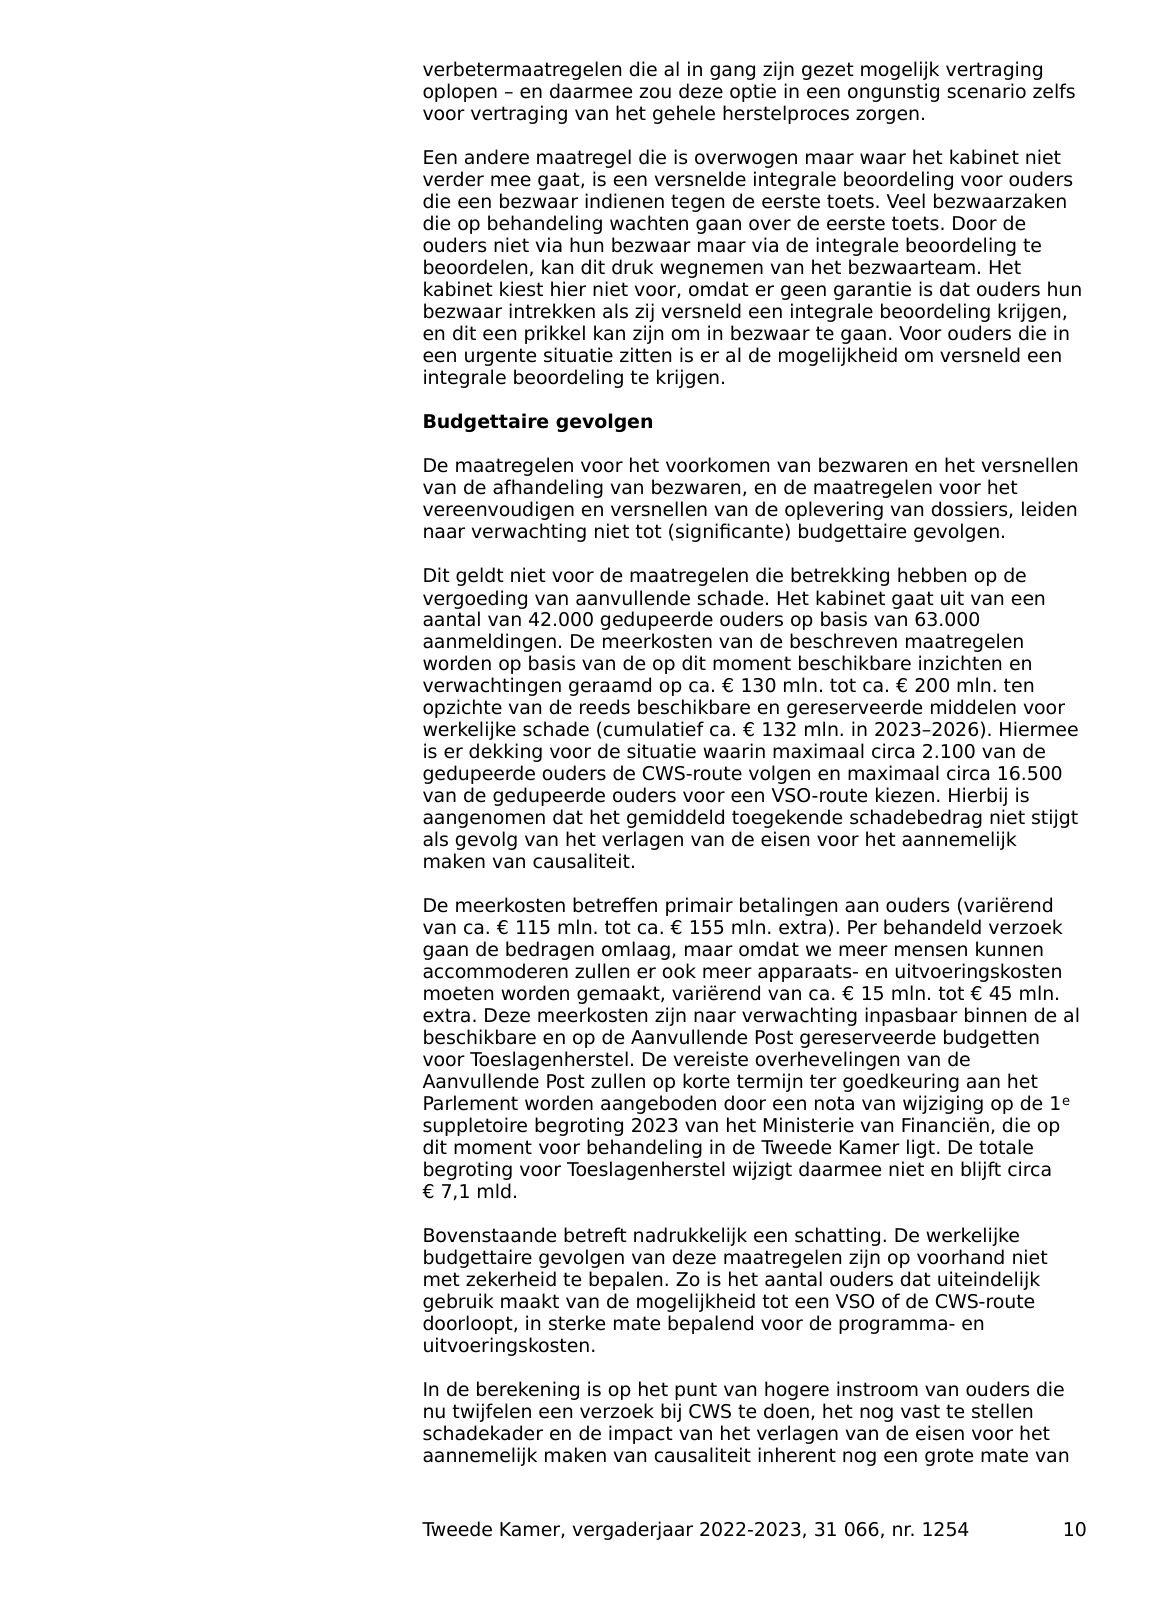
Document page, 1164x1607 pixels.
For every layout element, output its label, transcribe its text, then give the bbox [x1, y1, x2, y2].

text In de berekening is op het punt van hogere instroom van ouders die nu twijfelen een verzoek bij CWS te doen, het nog vast te stellen schadekader en de impact van het verlagen van de eisen voor het aannemelijk maken van causaliteit inherent nog een grote mate van [422, 1379, 1087, 1467]
text De maatregelen voor het voorkomen van bezwaren en het versnellen van de afhandeling van bezwaren, en de maatregelen voor het vereenvoudigen en versnellen van de oplevering van dossiers, leiden naar verwachting niet tot (significante) budgettaire gevolgen. [422, 455, 1087, 543]
subtitle Budgettaire gevolgen [422, 411, 1087, 433]
text Dit geldt niet voor de maatregelen die betrekking hebben op de vergoeding van aanvullende schade. Het kabinet gaat uit van een aantal van 42.000 gedupeerde ouders op basis van 63.000 aanmeldingen. De meerkosten van de beschreven maatregelen worden op basis van de op dit moment beschikbare inzichten en verwachtingen geraamd op ca. € 130 mln. tot ca. € 200 mln. ten opzichte van de reeds beschikbare en gereserveerde middelen voor werkelijke schade (cumulatief ca. € 132 mln. in 2023–2026). Hiermee is er dekking voor de situatie waarin maximaal circa 2.100 van de gedupeerde ouders de CWS-route volgen en maximaal circa 16.500 van de gedupeerde ouders voor een VSO-route kiezen. Hierbij is aangenomen dat het gemiddeld toegekende schadebedrag niet stijgt als gevolg van het verlagen van de eisen voor het aannemelijk maken van causaliteit. [422, 565, 1087, 873]
text verbetermaatregelen die al in gang zijn gezet mogelijk vertraging oplopen – en daarmee zou deze optie in een ongunstig scenario zelfs voor vertraging van het gehele herstelproces zorgen. [422, 59, 1087, 125]
text Bovenstaande betreft nadrukkelijk een schatting. De werkelijke budgettaire gevolgen van deze maatregelen zijn op voorhand niet met zekerheid te bepalen. Zo is het aantal ouders dat uiteindelijk gebruik maakt van de mogelijkheid tot een VSO of de CWS-route doorloopt, in sterke mate bepalend voor de programma- en uitvoeringskosten. [422, 1225, 1087, 1357]
text Een andere maatregel die is overwogen maar waar het kabinet niet verder mee gaat, is een versnelde integrale beoordeling voor ouders die een bezwaar indienen tegen de eerste toets. Veel bezwaarzaken die op behandeling wachten gaan over de eerste toets. Door de ouders niet via hun bezwaar maar via de integrale beoordeling te beoordelen, kan dit druk wegnemen van het bezwaarteam. Het kabinet kiest hier niet voor, omdat er geen garantie is dat ouders hun bezwaar intrekken als zij versneld een integrale beoordeling krijgen, en dit een prikkel kan zijn om in bezwaar te gaan. Voor ouders die in een urgente situatie zitten is er al de mogelijkheid om versneld een integrale beoordeling te krijgen. [422, 147, 1087, 389]
text De meerkosten betreffen primair betalingen aan ouders (variërend van ca. € 115 mln. tot ca. € 155 mln. extra). Per behandeld verzoek gaan de bedragen omlaag, maar omdat we meer mensen kunnen accommoderen zullen er ook meer apparaats- en uitvoeringskosten moeten worden gemaakt, variërend van ca. € 15 mln. tot € 45 mln. extra. Deze meerkosten zijn naar verwachting inpasbaar binnen de al beschikbare en op de Aanvullende Post gereserveerde budgetten voor Toeslagenherstel. De vereiste overhevelingen van de Aanvullende Post zullen op korte termijn ter goedkeuring aan het Parlement worden aangeboden door een nota van wijziging op de 1e suppletoire begroting 2023 van het Ministerie van Financiën, die op dit moment voor behandeling in de Tweede Kamer ligt. De totale begroting voor Toeslagenherstel wijzigt daarmee niet en blijft circa € 7,1 mld. [422, 895, 1087, 1203]
